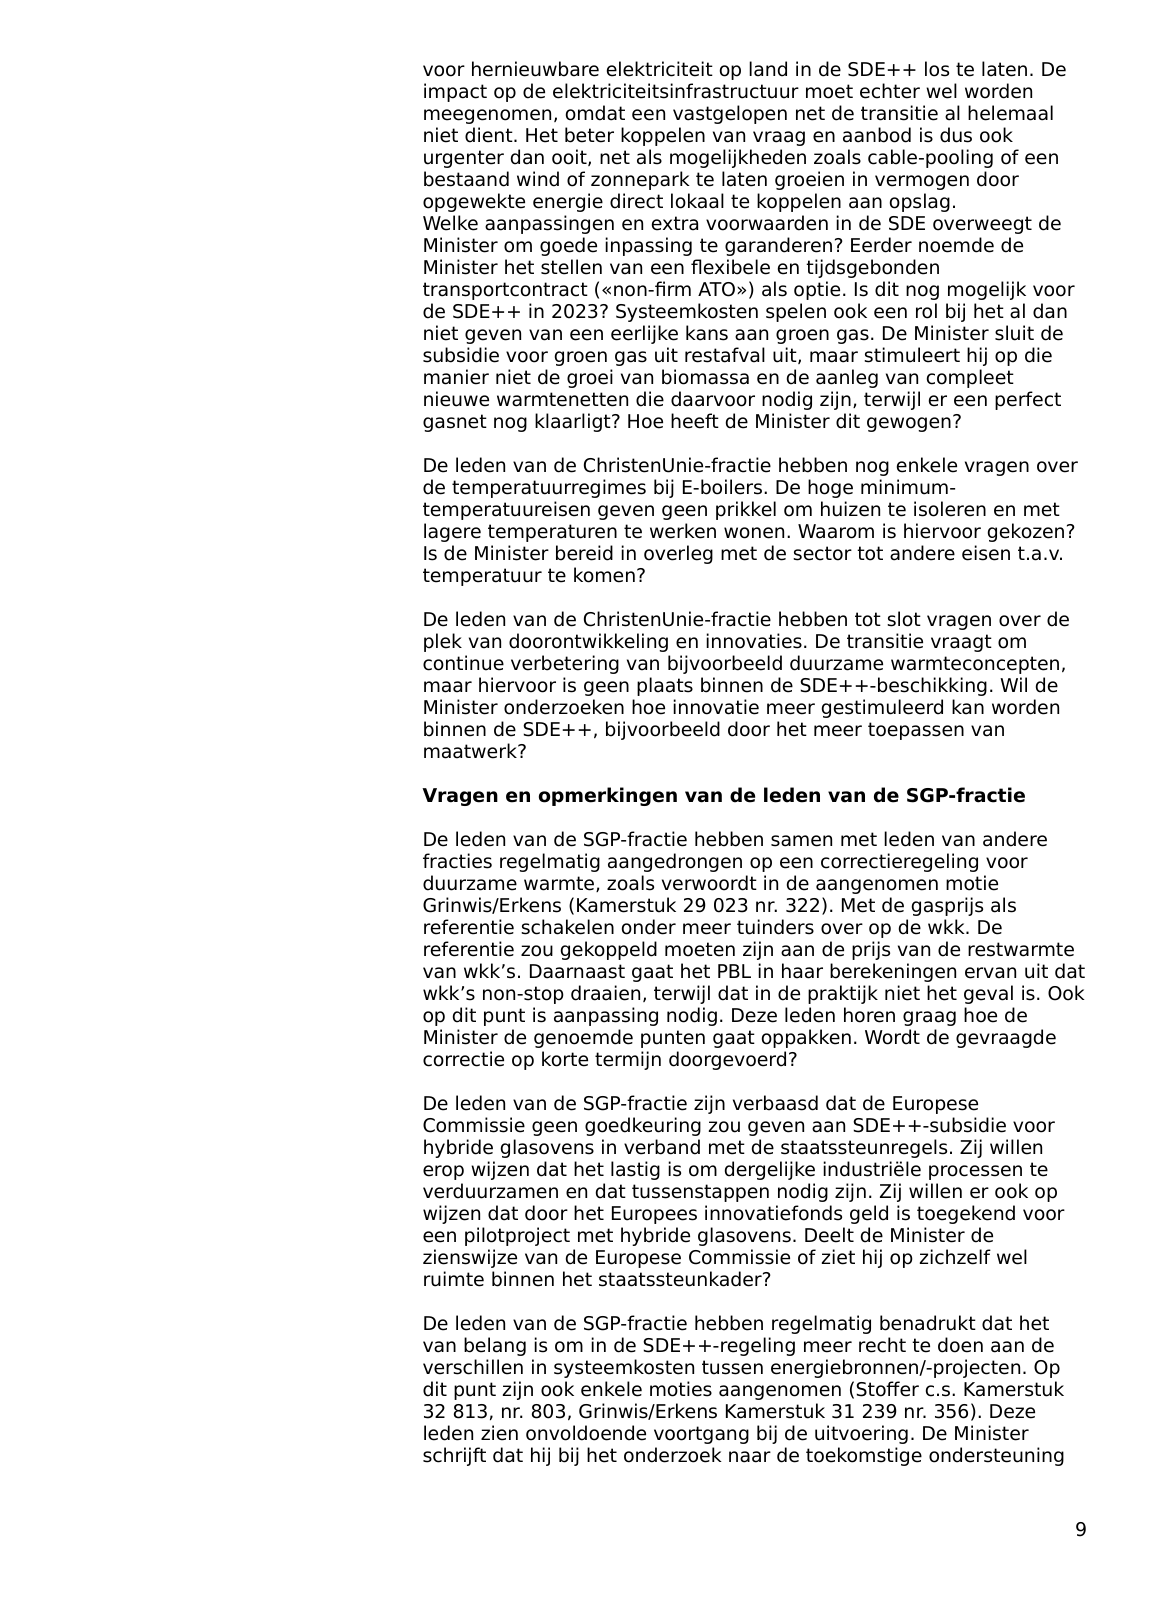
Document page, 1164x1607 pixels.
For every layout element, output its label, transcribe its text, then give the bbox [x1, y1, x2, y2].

text De leden van de SGP-fractie zijn verbaasd dat de Europese Commissie geen goedkeuring zou geven aan SDE++-subsidie voor hybride glasovens in verband met de staatssteunregels. Zij willen erop wijzen dat het lastig is om dergelijke industriële processen te verduurzamen en dat tussenstappen nodig zijn. Zij willen er ook op wijzen dat door het Europees innovatiefonds geld is toegekend voor een pilotproject met hybride glasovens. Deelt de Minister de zienswijze van de Europese Commissie of ziet hij op zichzelf wel ruimte binnen het staatssteunkader? [422, 1093, 1087, 1291]
text De leden van de SGP-fractie hebben samen met leden van andere fracties regelmatig aangedrongen op een correctieregeling voor duurzame warmte, zoals verwoordt in de aangenomen motie Grinwis/Erkens (Kamerstuk 29 023 nr. 322). Met de gasprijs als referentie schakelen onder meer tuinders over op de wkk. De referentie zou gekoppeld moeten zijn aan de prijs van de restwarmte van wkk’s. Daarnaast gaat het PBL in haar berekeningen ervan uit dat wkk’s non-stop draaien, terwijl dat in de praktijk niet het geval is. Ook op dit punt is aanpassing nodig. Deze leden horen graag hoe de Minister de genoemde punten gaat oppakken. Wordt de gevraagde correctie op korte termijn doorgevoerd? [422, 829, 1087, 1071]
text voor hernieuwbare elektriciteit op land in de SDE++ los te laten. De impact op de elektriciteitsinfrastructuur moet echter wel worden meegenomen, omdat een vastgelopen net de transitie al helemaal niet dient. Het beter koppelen van vraag en aanbod is dus ook urgenter dan ooit, net als mogelijkheden zoals cable-pooling of een bestaand wind of zonnepark te laten groeien in vermogen door opgewekte energie direct lokaal te koppelen aan opslag. [422, 59, 1087, 213]
subtitle Vragen en opmerkingen van de leden van de SGP-fractie [422, 785, 1087, 807]
text De leden van de ChristenUnie-fractie hebben nog enkele vragen over de temperatuurregimes bij E-boilers. De hoge minimum- temperatuureisen geven geen prikkel om huizen te isoleren en met lagere temperaturen te werken wonen. Waarom is hiervoor gekozen? Is de Minister bereid in overleg met de sector tot andere eisen t.a.v. temperatuur te komen? [422, 455, 1087, 587]
text De leden van de ChristenUnie-fractie hebben tot slot vragen over de plek van doorontwikkeling en innovaties. De transitie vraagt om continue verbetering van bijvoorbeeld duurzame warmteconcepten, maar hiervoor is geen plaats binnen de SDE++-beschikking. Wil de Minister onderzoeken hoe innovatie meer gestimuleerd kan worden binnen de SDE++, bijvoorbeeld door het meer toepassen van maatwerk? [422, 609, 1087, 763]
text Welke aanpassingen en extra voorwaarden in de SDE overweegt de Minister om goede inpassing te garanderen? Eerder noemde de Minister het stellen van een flexibele en tijdsgebonden transportcontract («non-firm ATO») als optie. Is dit nog mogelijk voor de SDE++ in 2023? Systeemkosten spelen ook een rol bij het al dan niet geven van een eerlijke kans aan groen gas. De Minister sluit de subsidie voor groen gas uit restafval uit, maar stimuleert hij op die manier niet de groei van biomassa en de aanleg van compleet nieuwe warmtenetten die daarvoor nodig zijn, terwijl er een perfect gasnet nog klaarligt? Hoe heeft de Minister dit gewogen? [422, 213, 1087, 433]
text De leden van de SGP-fractie hebben regelmatig benadrukt dat het van belang is om in de SDE++-regeling meer recht te doen aan de verschillen in systeemkosten tussen energiebronnen/-projecten. Op dit punt zijn ook enkele moties aangenomen (Stoffer c.s. Kamerstuk 32 813, nr. 803, Grinwis/Erkens Kamerstuk 31 239 nr. 356). Deze leden zien onvoldoende voortgang bij de uitvoering. De Minister schrijft dat hij bij het onderzoek naar de toekomstige ondersteuning [422, 1313, 1087, 1467]
